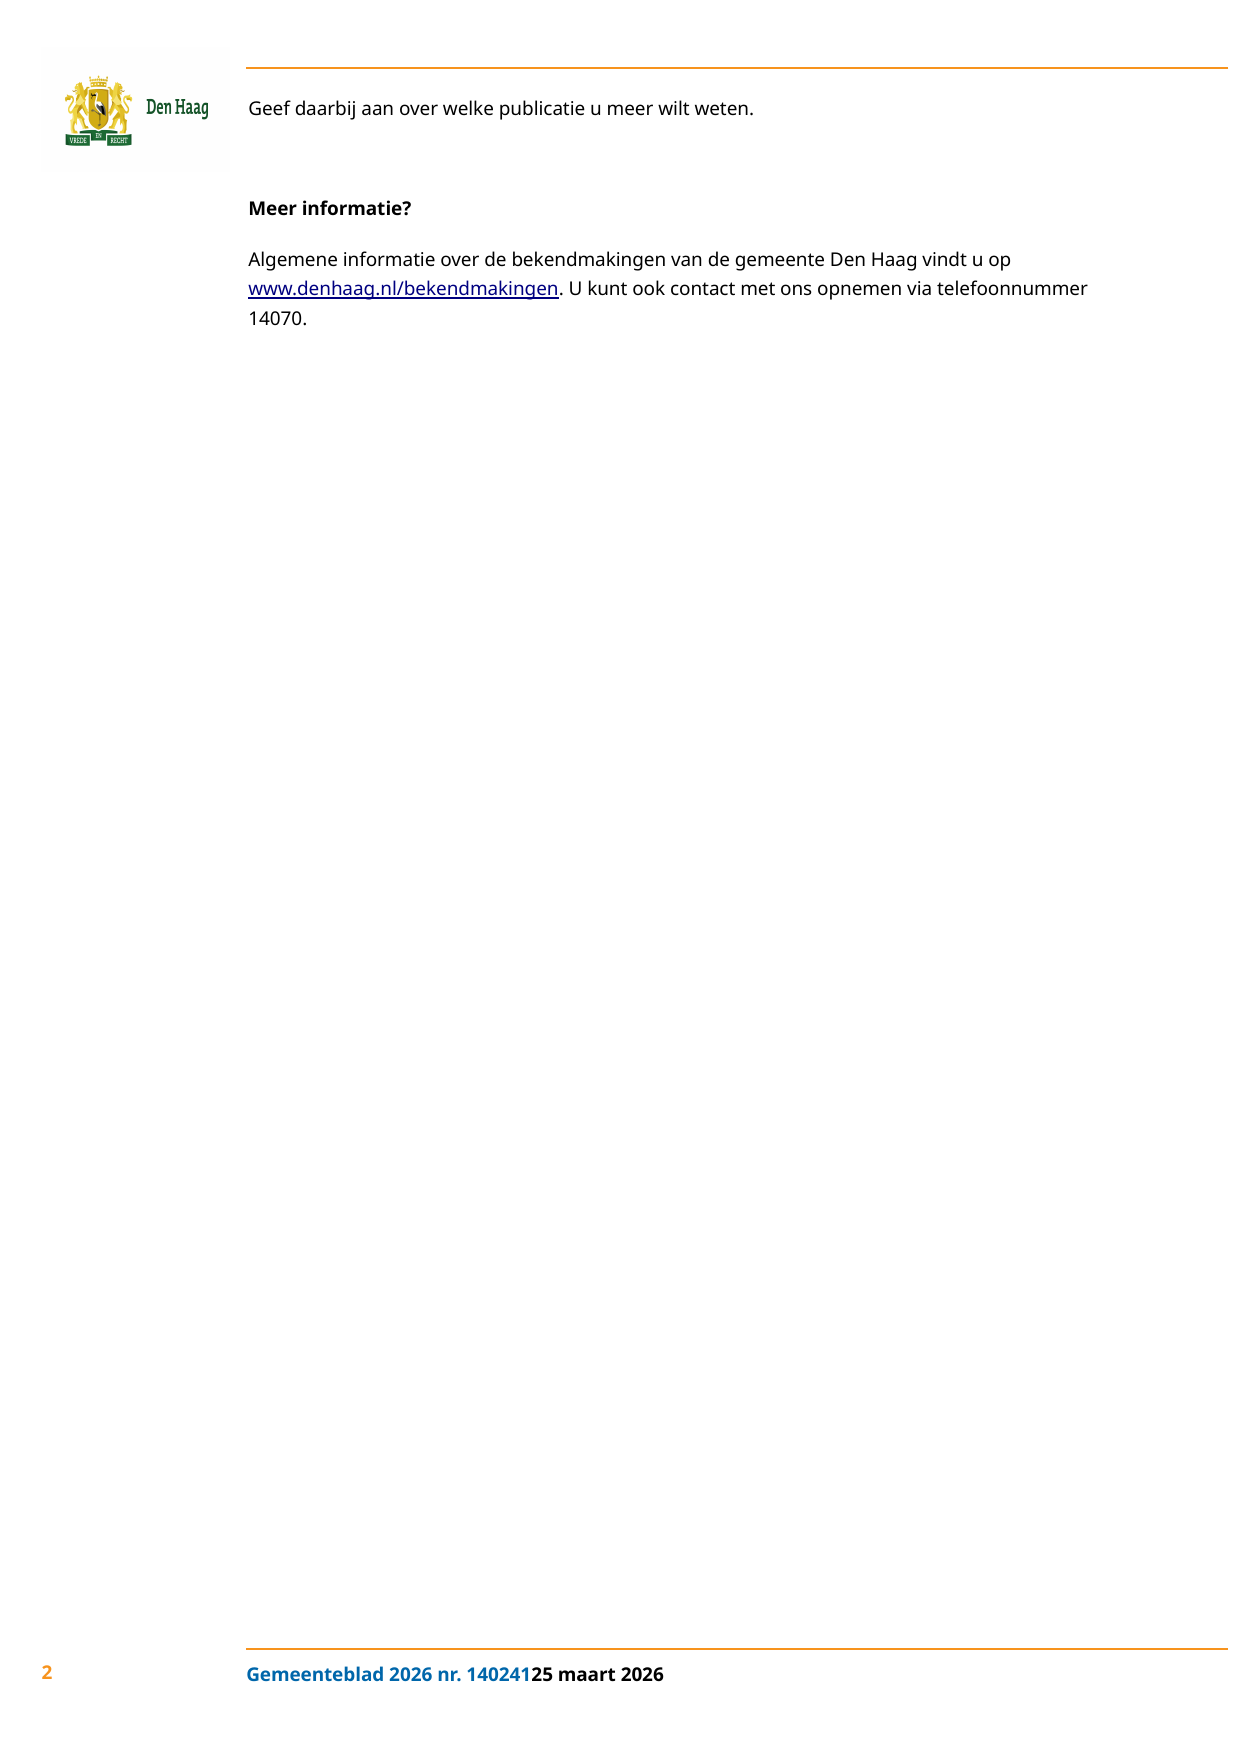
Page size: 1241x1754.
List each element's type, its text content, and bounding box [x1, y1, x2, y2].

text Geef daarbij aan over welke publicatie u meer wilt weten. [248, 95, 1152, 121]
text Algemene informatie over de bekendmakingen van de gemeente Den Haag vindt u op www.denhaag.nl/bekendmakingen. U kunt ook contact met ons opnemen via telefoonnummer 14070. [248, 246, 1152, 331]
text Meer informatie? [248, 196, 1152, 221]
picture [41, 47, 231, 172]
